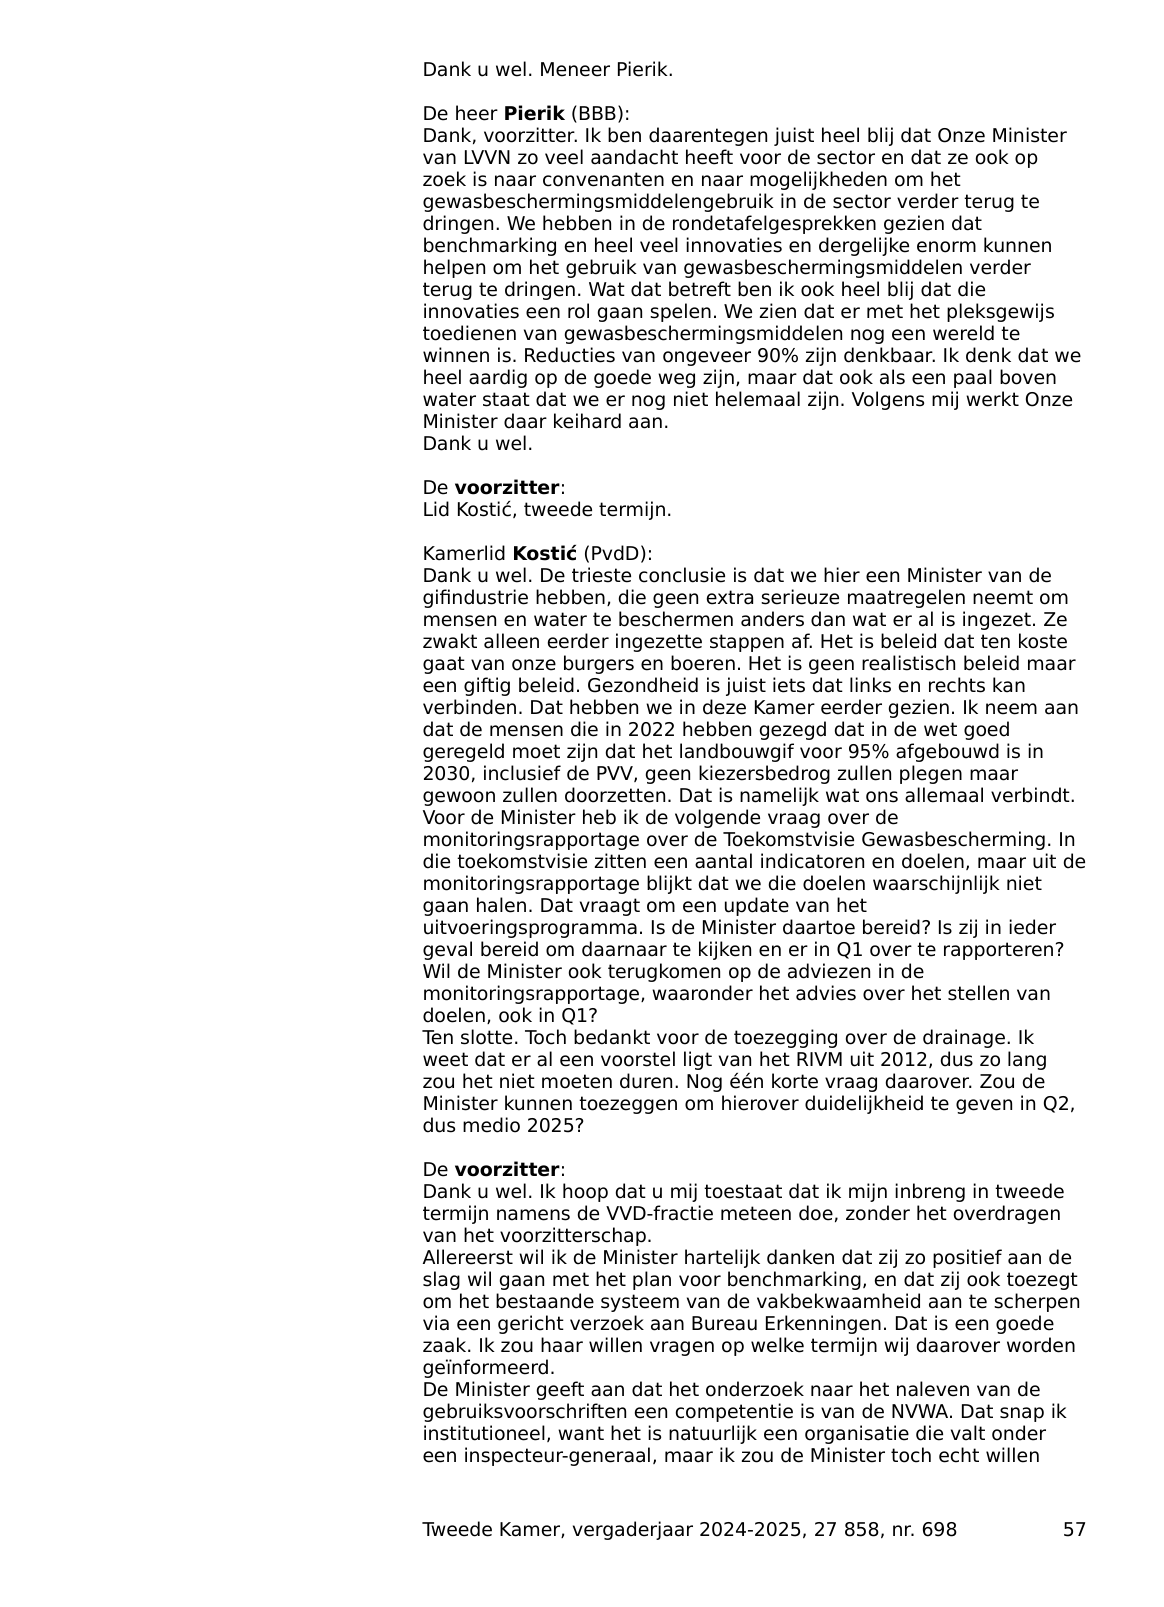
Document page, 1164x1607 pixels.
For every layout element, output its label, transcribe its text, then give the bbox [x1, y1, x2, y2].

text Dank u wel. Meneer Pierik. [422, 59, 1087, 81]
text Voor de Minister heb ik de volgende vraag over de monitoringsrapportage over de Toekomstvisie Gewasbescherming. In die toekomstvisie zitten een aantal indicatoren en doelen, maar uit de monitoringsrapportage blijkt dat we die doelen waarschijnlijk niet gaan halen. Dat vraagt om een update van het uitvoeringsprogramma. Is de Minister daartoe bereid? Is zij in ieder geval bereid om daarnaar te kijken en er in Q1 over te rapporteren? Wil de Minister ook terugkomen op de adviezen in de monitoringsrapportage, waaronder het advies over het stellen van doelen, ook in Q1? [422, 807, 1087, 1027]
text Kamerlid Kostić (PvdD): [422, 543, 1087, 565]
text Lid Kostić, tweede termijn. [422, 499, 1087, 521]
text De voorzitter: [422, 1159, 1087, 1181]
text Dank, voorzitter. Ik ben daarentegen juist heel blij dat Onze Minister van LVVN zo veel aandacht heeft voor de sector en dat ze ook op zoek is naar convenanten en naar mogelijkheden om het gewasbeschermingsmiddelengebruik in de sector verder terug te dringen. We hebben in de rondetafelgesprekken gezien dat benchmarking en heel veel innovaties en dergelijke enorm kunnen helpen om het gebruik van gewasbeschermingsmiddelen verder terug te dringen. Wat dat betreft ben ik ook heel blij dat die innovaties een rol gaan spelen. We zien dat er met het pleksgewijs toedienen van gewasbeschermingsmiddelen nog een wereld te winnen is. Reducties van ongeveer 90% zijn denkbaar. Ik denk dat we heel aardig op de goede weg zijn, maar dat ook als een paal boven water staat dat we er nog niet helemaal zijn. Volgens mij werkt Onze Minister daar keihard aan. [422, 125, 1087, 433]
text Ten slotte. Toch bedankt voor de toezegging over de drainage. Ik weet dat er al een voorstel ligt van het RIVM uit 2012, dus zo lang zou het niet moeten duren. Nog één korte vraag daarover. Zou de Minister kunnen toezeggen om hierover duidelijkheid te geven in Q2, dus medio 2025? [422, 1027, 1087, 1137]
text De voorzitter: [422, 477, 1087, 499]
text De heer Pierik (BBB): [422, 103, 1087, 125]
text Allereerst wil ik de Minister hartelijk danken dat zij zo positief aan de slag wil gaan met het plan voor benchmarking, en dat zij ook toezegt om het bestaande systeem van de vakbekwaamheid aan te scherpen via een gericht verzoek aan Bureau Erkenningen. Dat is een goede zaak. Ik zou haar willen vragen op welke termijn wij daarover worden geïnformeerd. [422, 1247, 1087, 1379]
text Dank u wel. [422, 433, 1087, 455]
text De Minister geeft aan dat het onderzoek naar het naleven van de gebruiksvoorschriften een competentie is van de NVWA. Dat snap ik institutioneel, want het is natuurlijk een organisatie die valt onder een inspecteur-generaal, maar ik zou de Minister toch echt willen [422, 1379, 1087, 1467]
text Dank u wel. Ik hoop dat u mij toestaat dat ik mijn inbreng in tweede termijn namens de VVD-fractie meteen doe, zonder het overdragen van het voorzitterschap. [422, 1181, 1087, 1247]
text Dank u wel. De trieste conclusie is dat we hier een Minister van de gifindustrie hebben, die geen extra serieuze maatregelen neemt om mensen en water te beschermen anders dan wat er al is ingezet. Ze zwakt alleen eerder ingezette stappen af. Het is beleid dat ten koste gaat van onze burgers en boeren. Het is geen realistisch beleid maar een giftig beleid. Gezondheid is juist iets dat links en rechts kan verbinden. Dat hebben we in deze Kamer eerder gezien. Ik neem aan dat de mensen die in 2022 hebben gezegd dat in de wet goed geregeld moet zijn dat het landbouwgif voor 95% afgebouwd is in 2030, inclusief de PVV, geen kiezersbedrog zullen plegen maar gewoon zullen doorzetten. Dat is namelijk wat ons allemaal verbindt. [422, 565, 1087, 807]
